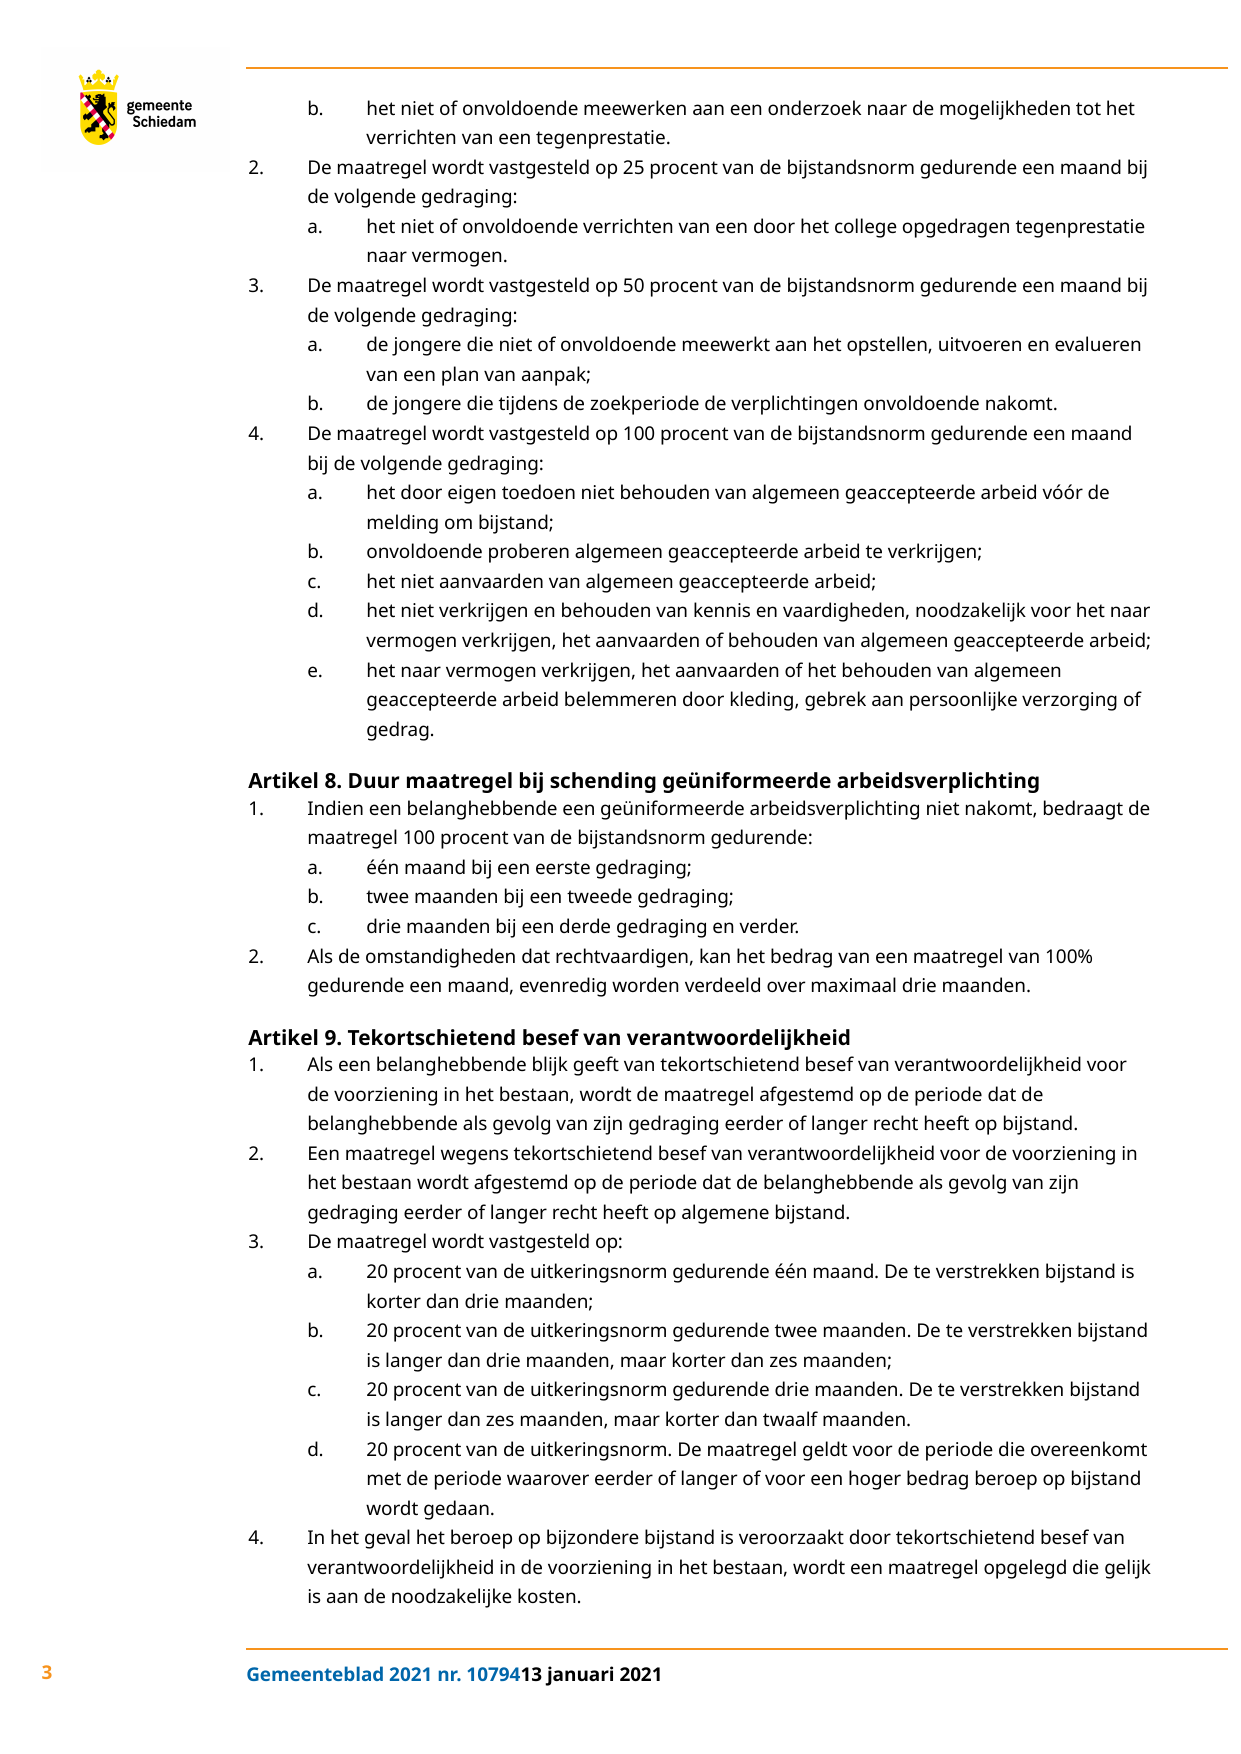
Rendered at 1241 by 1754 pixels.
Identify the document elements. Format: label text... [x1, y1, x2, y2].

list de jongere die niet of onvoldoende meewerkt aan het opstellen, uitvoeren en evalueren van een plan van aanpak; [307, 331, 1152, 387]
list de jongere die tijdens de zoekperiode de verplichtingen onvoldoende nakomt. [307, 391, 1152, 416]
list De maatregel wordt vastgesteld op 25 procent van de bijstandsnorm gedurende een maand bij de volgende gedraging: [248, 154, 1152, 209]
list In het geval het beroep op bijzondere bijstand is veroorzaakt door tekortschietend besef van verantwoordelijkheid in de voorziening in het bestaan, wordt een maatregel opgelegd die gelijk is aan de noodzakelijke kosten. [248, 1524, 1152, 1609]
list het niet aanvaarden van algemeen geaccepteerde arbeid; [307, 568, 1152, 594]
list 20 procent van de uitkeringsnorm gedurende één maand. De te verstrekken bijstand is korter dan drie maanden; [307, 1258, 1152, 1314]
list het niet of onvoldoende meewerken aan een onderzoek naar de mogelijkheden tot het verrichten van een tegenprestatie. [307, 95, 1152, 150]
list twee maanden bij een tweede gedraging; [307, 884, 1152, 909]
list onvoldoende proberen algemeen geaccepteerde arbeid te verkrijgen; [307, 538, 1152, 564]
list Indien een belanghebbende een geüniformeerde arbeidsverplichting niet nakomt, bedraagt de maatregel 100 procent van de bijstandsnorm gedurende: [248, 795, 1152, 850]
list één maand bij een eerste gedraging; [307, 854, 1152, 880]
list 20 procent van de uitkeringsnorm. De maatregel geldt voor de periode die overeenkomt met de periode waarover eerder of langer of voor een hoger bedrag beroep op bijstand wordt gedaan. [307, 1436, 1152, 1521]
list De maatregel wordt vastgesteld op: [248, 1229, 1152, 1254]
list 20 procent van de uitkeringsnorm gedurende drie maanden. De te verstrekken bijstand is langer dan zes maanden, maar korter dan twaalf maanden. [307, 1377, 1152, 1432]
list het naar vermogen verkrijgen, het aanvaarden of het behouden van algemeen geaccepteerde arbeid belemmeren door kleding, gebrek aan persoonlijke verzorging of gedrag. [307, 657, 1152, 742]
list drie maanden bij een derde gedraging en verder. [307, 913, 1152, 939]
list De maatregel wordt vastgesteld op 50 procent van de bijstandsnorm gedurende een maand bij de volgende gedraging: [248, 272, 1152, 328]
list Een maatregel wegens tekortschietend besef van verantwoordelijkheid voor de voorziening in het bestaan wordt afgestemd op de periode dat de belanghebbende als gevolg van zijn gedraging eerder of langer recht heeft op algemene bijstand. [248, 1140, 1152, 1225]
text Artikel 8. Duur maatregel bij schending geüniformeerde arbeidsverplichting [248, 766, 1152, 795]
list Als de omstandigheden dat rechtvaardigen, kan het bedrag van een maatregel van 100% gedurende een maand, evenredig worden verdeeld over maximaal drie maanden. [248, 943, 1152, 998]
list het niet of onvoldoende verrichten van een door het college opgedragen tegenprestatie naar vermogen. [307, 213, 1152, 268]
list Als een belanghebbende blijk geeft van tekortschietend besef van verantwoordelijkheid voor de voorziening in het bestaan, wordt de maatregel afgestemd op de periode dat de belanghebbende als gevolg van zijn gedraging eerder of langer recht heeft op bijstand. [248, 1051, 1152, 1136]
text Artikel 9. Tekortschietend besef van verantwoordelijkheid [248, 1023, 1152, 1051]
picture [41, 47, 231, 172]
list het niet verkrijgen en behouden van kennis en vaardigheden, noodzakelijk voor het naar vermogen verkrijgen, het aanvaarden of behouden van algemeen geaccepteerde arbeid; [307, 598, 1152, 653]
list De maatregel wordt vastgesteld op 100 procent van de bijstandsnorm gedurende een maand bij de volgende gedraging: [248, 420, 1152, 476]
list het door eigen toedoen niet behouden van algemeen geaccepteerde arbeid vóór de melding om bijstand; [307, 479, 1152, 535]
list 20 procent van de uitkeringsnorm gedurende twee maanden. De te verstrekken bijstand is langer dan drie maanden, maar korter dan zes maanden; [307, 1317, 1152, 1373]
